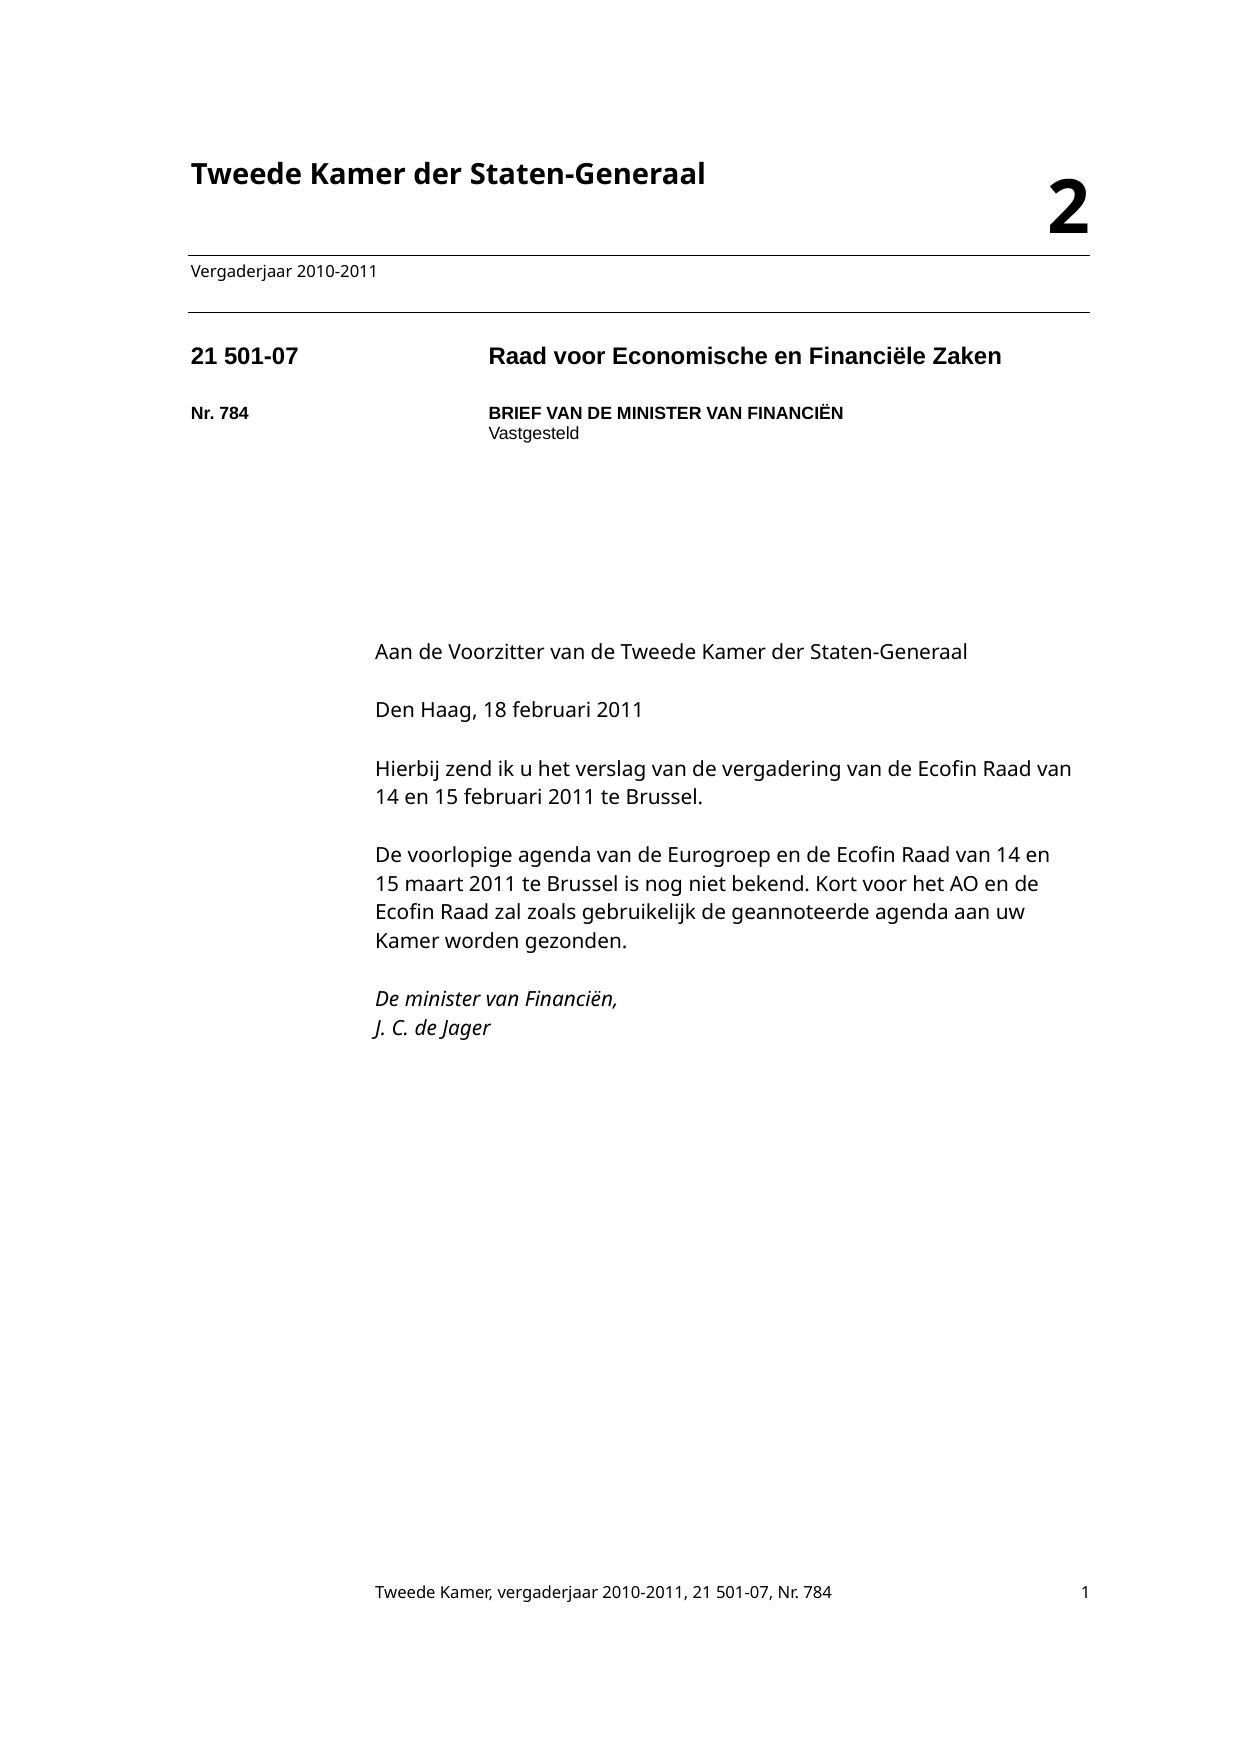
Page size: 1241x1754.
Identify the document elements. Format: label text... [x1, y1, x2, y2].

text De minister van Financiën, [375, 984, 1090, 1013]
table_header Tweede Kamer der Staten-Generaal [188, 150, 909, 255]
table_cell 21 501-07 [188, 339, 485, 399]
text J. C. de Jager [375, 1013, 1090, 1041]
table_cell Vergaderjaar 2010-2011 [188, 256, 485, 312]
table_cell [188, 313, 485, 339]
table_cell Nr. 784 [188, 399, 485, 518]
table_cell BRIEF VAN DE MINISTER VAN FINANCIËN Vastgesteld [485, 399, 1090, 518]
table_cell [485, 313, 1090, 339]
table_cell [485, 256, 1090, 312]
text Hierbij zend ik u het verslag van de vergadering van de Ecofin Raad van 14 en 15 februari 2011 te Brussel. [375, 754, 1090, 811]
table_cell Raad voor Economische en Financiële Zaken [485, 339, 1090, 399]
text De voorlopige agenda van de Eurogroep en de Ecofin Raad van 14 en 15 maart 2011 te Brussel is nog niet bekend. Kort voor het AO en de Ecofin Raad zal zoals gebruikelijk de geannoteerde agenda aan uw Kamer worden gezonden. [375, 841, 1090, 954]
text Aan de Voorzitter van de Tweede Kamer der Staten-Generaal [375, 637, 1090, 665]
text Den Haag, 18 februari 2011 [375, 695, 1090, 724]
table_header 2 [910, 150, 1090, 255]
